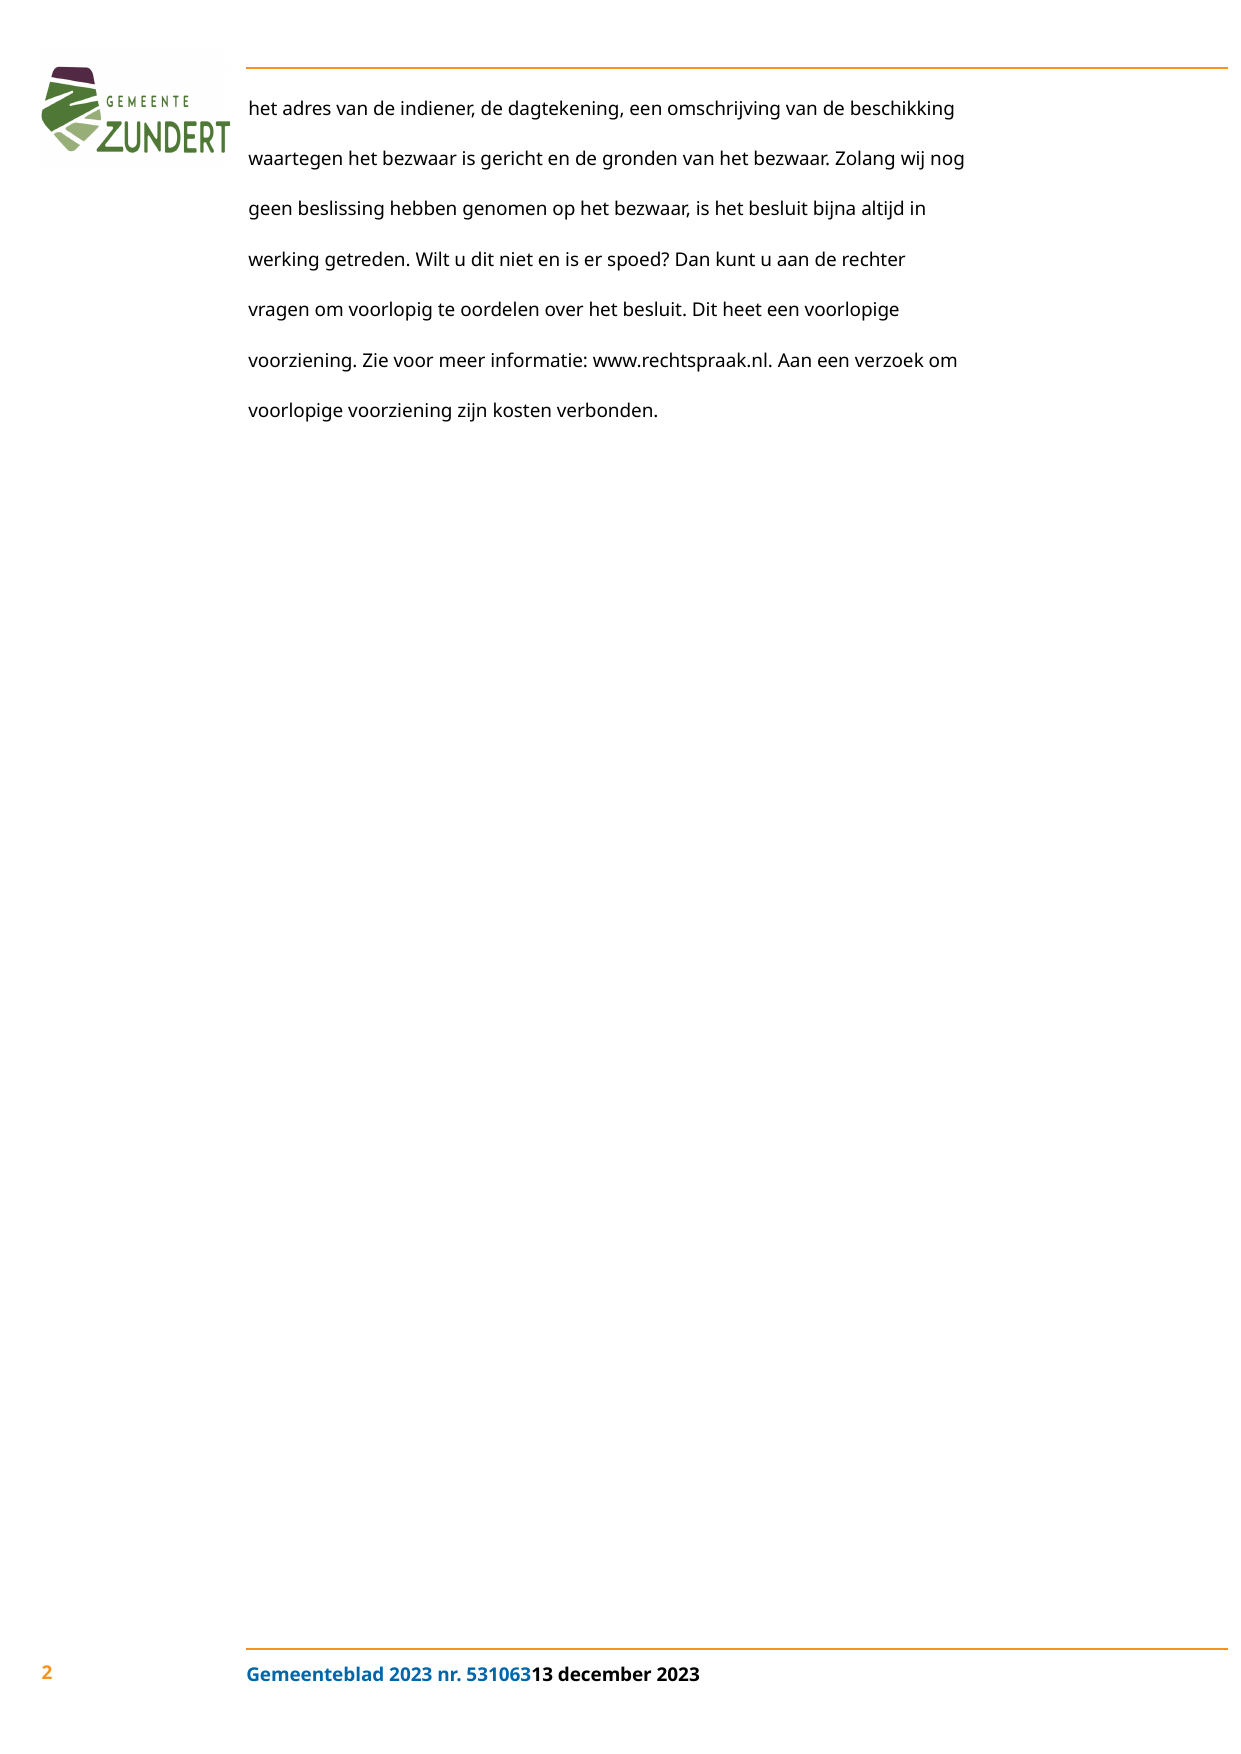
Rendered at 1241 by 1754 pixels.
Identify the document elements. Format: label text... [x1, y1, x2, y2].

text geen beslissing hebben genomen op het bezwaar, is het besluit bijna altijd in [248, 196, 1152, 221]
text het adres van de indiener, de dagtekening, een omschrijving van de beschikking [248, 95, 1152, 121]
text vragen om voorlopig te oordelen over het besluit. Dit heet een voorlopige [248, 296, 1152, 322]
text waartegen het bezwaar is gericht en de gronden van het bezwaar. Zolang wij nog [248, 145, 1152, 171]
text werking getreden. Wilt u dit niet en is er spoed? Dan kunt u aan de rechter [248, 246, 1152, 272]
text voorziening. Zie voor meer informatie: www.rechtspraak.nl. Aan een verzoek om [248, 347, 1152, 373]
picture [41, 47, 231, 172]
text voorlopige voorziening zijn kosten verbonden. [248, 397, 1152, 423]
